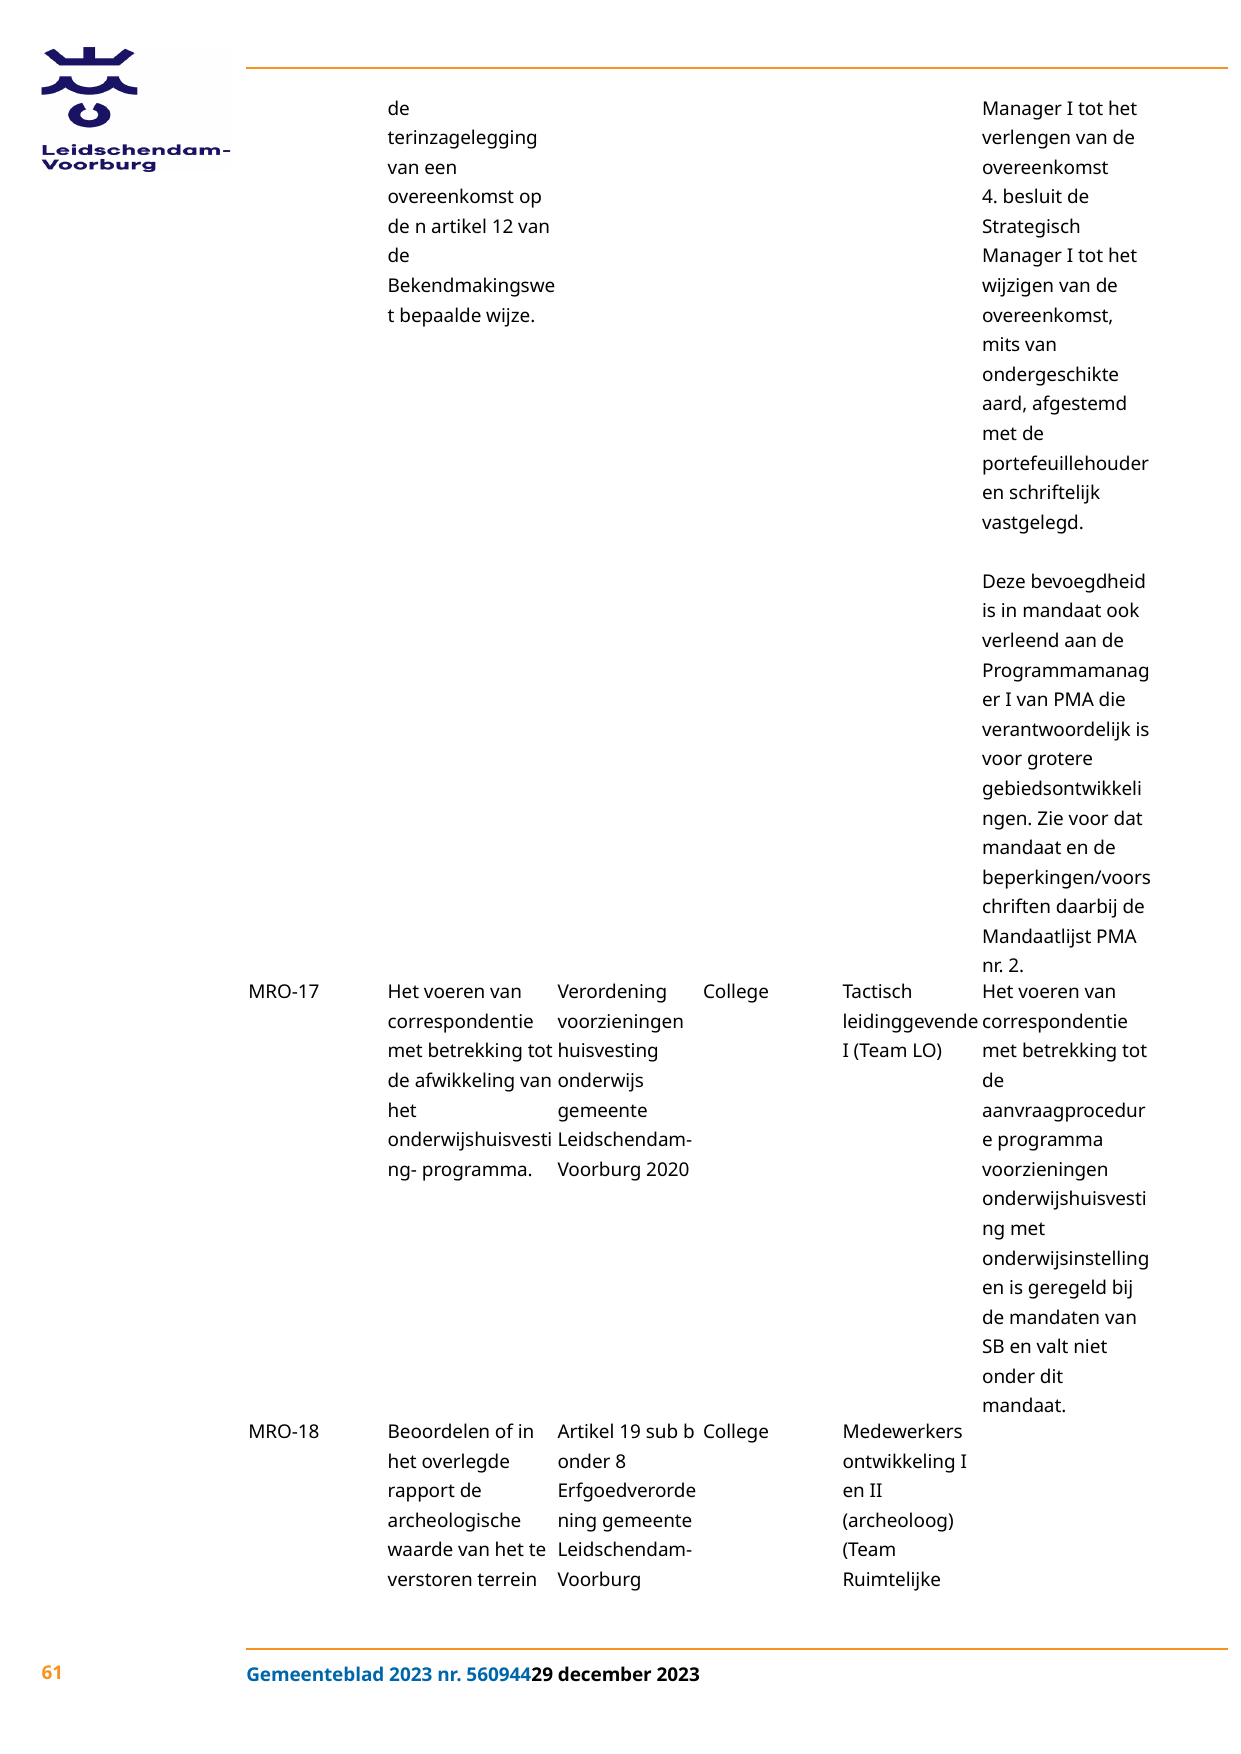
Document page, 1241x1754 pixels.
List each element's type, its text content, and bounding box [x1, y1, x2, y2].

table_cell [842, 95, 982, 978]
table_cell Beoordelen of in het overlegde rapport de archeologische waarde van het te verstoren terrein [388, 1418, 557, 1592]
table_cell Het voeren van correspondentie met betrekking tot de aanvraagprocedure programma voorzieningen onderwijshuisvesting met onderwijsinstellingen is geregeld bij de mandaten van SB en valt niet onder dit mandaat. [982, 979, 1152, 1418]
table_cell MRO-17 [248, 979, 387, 1418]
table_cell Medewerkers ontwikkeling I en II (archeoloog) (Team Ruimtelijke [842, 1418, 982, 1592]
picture [41, 47, 231, 172]
table_cell Tactisch leidinggevende I (Team LO) [842, 979, 982, 1418]
table_cell Het voeren van correspondentie met betrekking tot de afwikkeling van het onderwijshuisvesting- programma. [388, 979, 557, 1418]
table_cell [982, 1418, 1152, 1592]
table_cell Artikel 19 sub b onder 8 Erfgoedverordening gemeente Leidschendam-Voorburg [557, 1418, 703, 1592]
table_cell College [703, 979, 842, 1418]
table_cell de terinzagelegging van een overeenkomst op de n artikel 12 van de Bekendmakingswet bepaalde wijze. [388, 95, 557, 978]
table_cell MRO-18 [248, 1418, 387, 1592]
table_cell College [703, 1418, 842, 1592]
table_cell [248, 95, 387, 978]
table_cell Verordening voorzieningen huisvesting onderwijs gemeente Leidschendam-Voorburg 2020 [557, 979, 703, 1418]
table_cell Manager I tot het verlengen van de overeenkomst 4. besluit de Strategisch Manager I tot het wijzigen van de overeenkomst, mits van ondergeschikte aard, afgestemd met de portefeuillehouder en schriftelijk vastgelegd. Deze bevoegdheid is in mandaat ook verleend aan de Programmamanager I van PMA die verantwoordelijk is voor grotere gebiedsontwikkelingen. Zie voor dat mandaat en de beperkingen/voorschriften daarbij de Mandaatlijst PMA nr. 2. [982, 95, 1152, 978]
table_cell [703, 95, 842, 978]
table_cell [557, 95, 703, 978]
